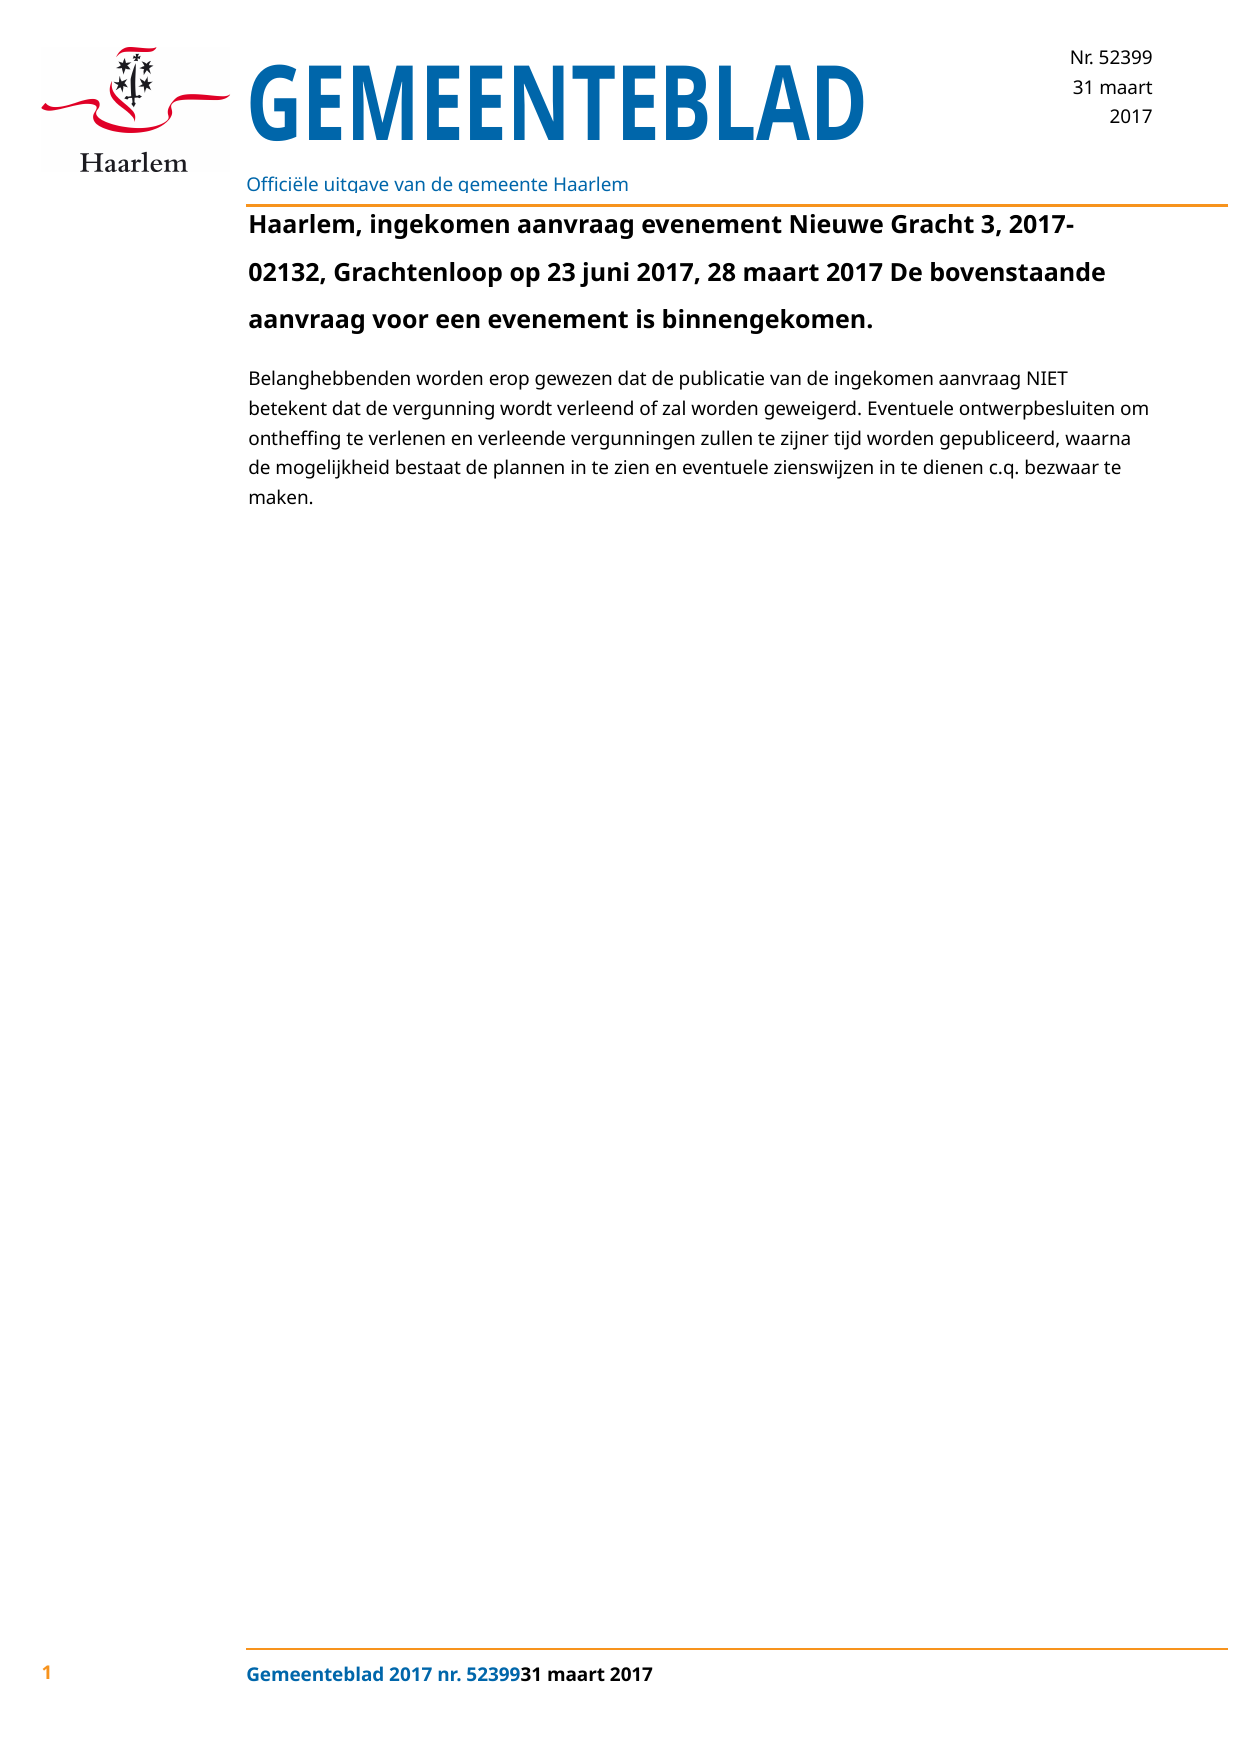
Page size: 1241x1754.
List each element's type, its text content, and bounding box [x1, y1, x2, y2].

text Belanghebbenden worden erop gewezen dat de publicatie van de ingekomen aanvraag NIET betekent dat de vergunning wordt verleend of zal worden geweigerd. Eventuele ontwerpbesluiten om ontheffing te verlenen en verleende vergunningen zullen te zijner tijd worden gepubliceerd, waarna de mogelijkheid bestaat de plannen in te zien en eventuele zienswijzen in te dienen c.q. bezwaar te maken. [248, 366, 1152, 509]
text Haarlem, ingekomen aanvraag evenement Nieuwe Gracht 3, 2017-02132, Grachtenloop op 23 juni 2017, 28 maart 2017 De bovenstaande aanvraag voor een evenement is binnengekomen. [248, 207, 1152, 336]
picture [41, 47, 231, 172]
